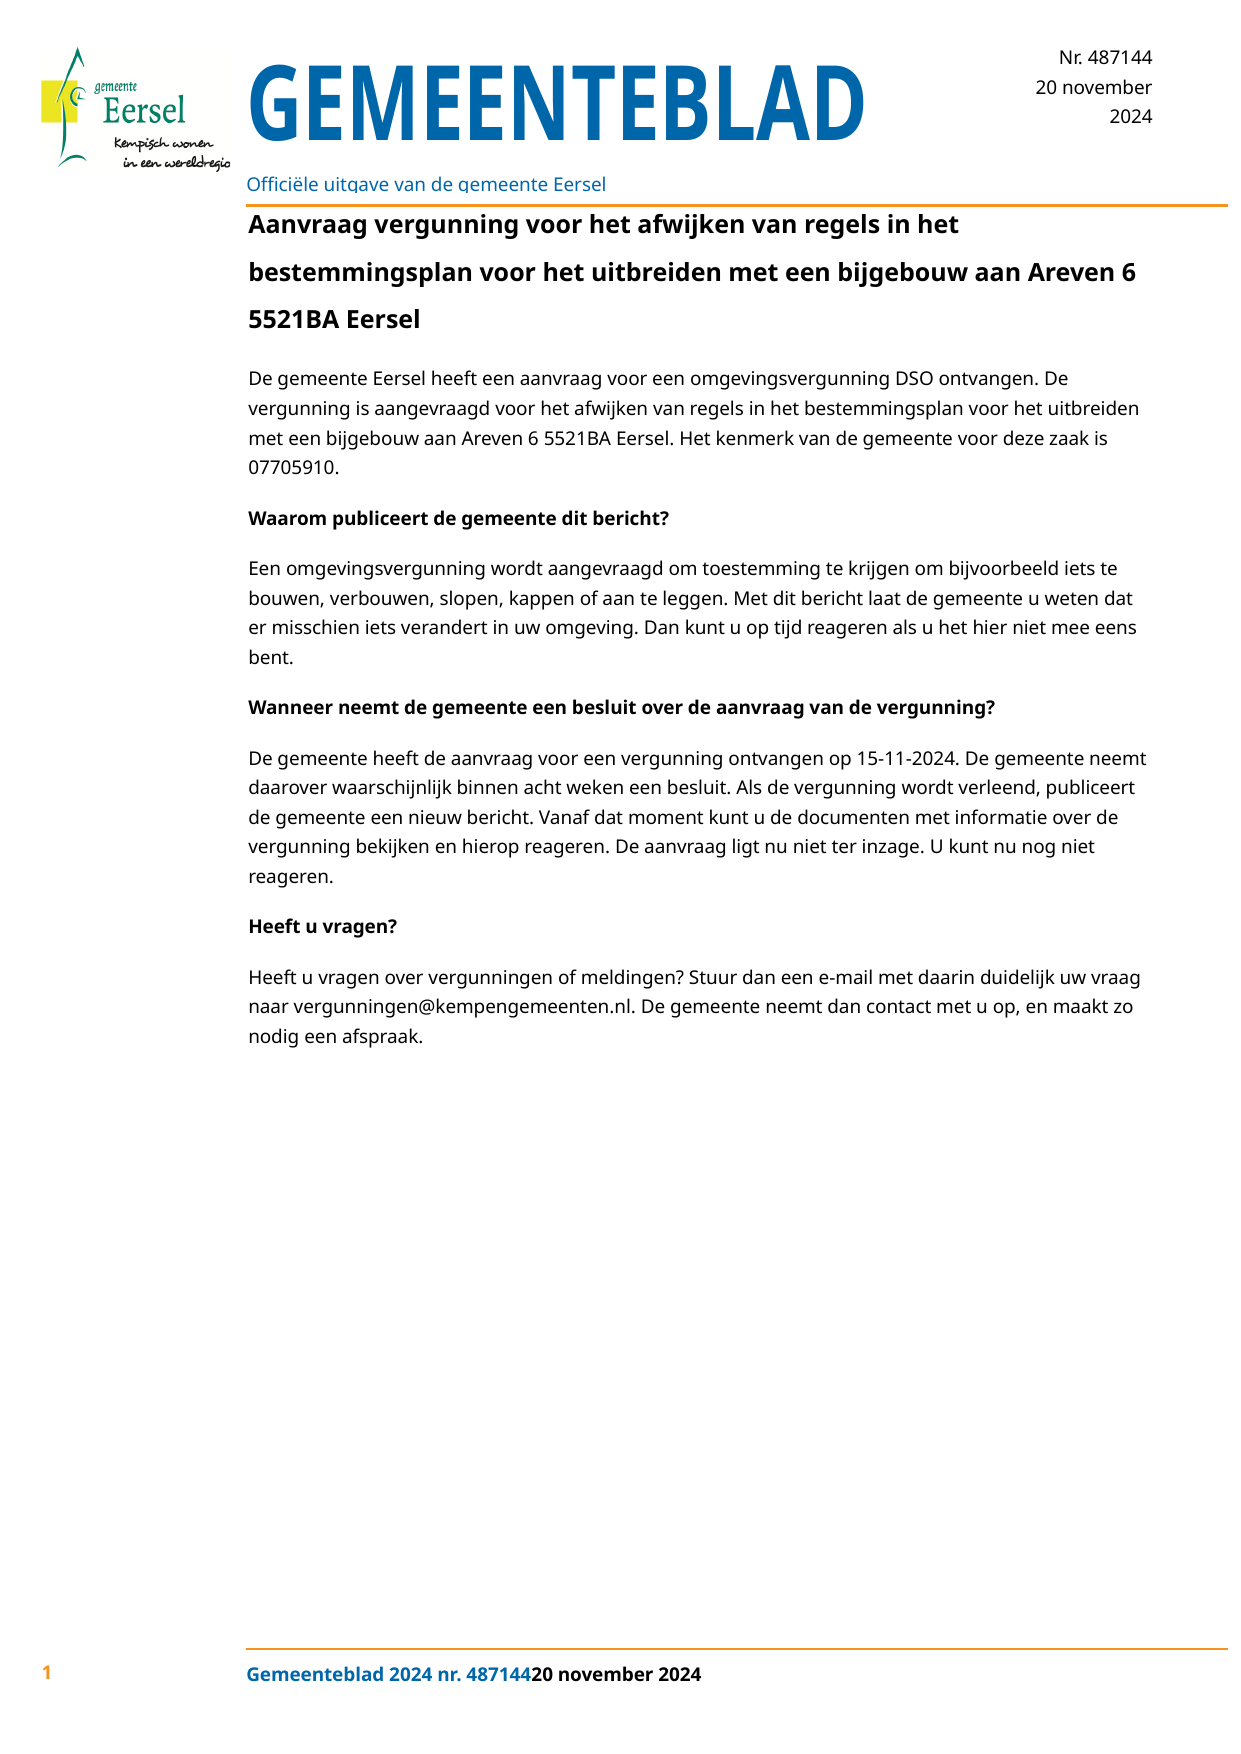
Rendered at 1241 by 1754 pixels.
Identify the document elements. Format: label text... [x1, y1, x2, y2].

text Heeft u vragen over vergunningen of meldingen? Stuur dan een e-mail met daarin duidelijk uw vraag naar vergunningen@kempengemeenten.nl. De gemeente neemt dan contact met u op, en maakt zo nodig een afspraak. [248, 964, 1152, 1049]
text De gemeente Eersel heeft een aanvraag voor een omgevingsvergunning DSO ontvangen. De vergunning is aangevraagd voor het afwijken van regels in het bestemmingsplan voor het uitbreiden met een bijgebouw aan Areven 6 5521BA Eersel. Het kenmerk van de gemeente voor deze zaak is 07705910. [248, 366, 1152, 480]
text Wanneer neemt de gemeente een besluit over de aanvraag van de vergunning? [248, 694, 1152, 720]
picture [41, 47, 231, 172]
text Aanvraag vergunning voor het afwijken van regels in het bestemmingsplan voor het uitbreiden met een bijgebouw aan Areven 6 5521BA Eersel [248, 207, 1152, 336]
text Een omgevingsvergunning wordt aangevraagd om toestemming te krijgen om bijvoorbeeld iets te bouwen, verbouwen, slopen, kappen of aan te leggen. Met dit bericht laat de gemeente u weten dat er misschien iets verandert in uw omgeving. Dan kunt u op tijd reageren als u het hier niet mee eens bent. [248, 555, 1152, 669]
text Heeft u vragen? [248, 913, 1152, 939]
text De gemeente heeft de aanvraag voor een vergunning ontvangen op 15-11-2024. De gemeente neemt daarover waarschijnlijk binnen acht weken een besluit. Als de vergunning wordt verleend, publiceert de gemeente een nieuw bericht. Vanaf dat moment kunt u de documenten met informatie over de vergunning bekijken en hierop reageren. De aanvraag ligt nu niet ter inzage. U kunt nu nog niet reageren. [248, 745, 1152, 889]
text Waarom publiceert de gemeente dit bericht? [248, 505, 1152, 530]
